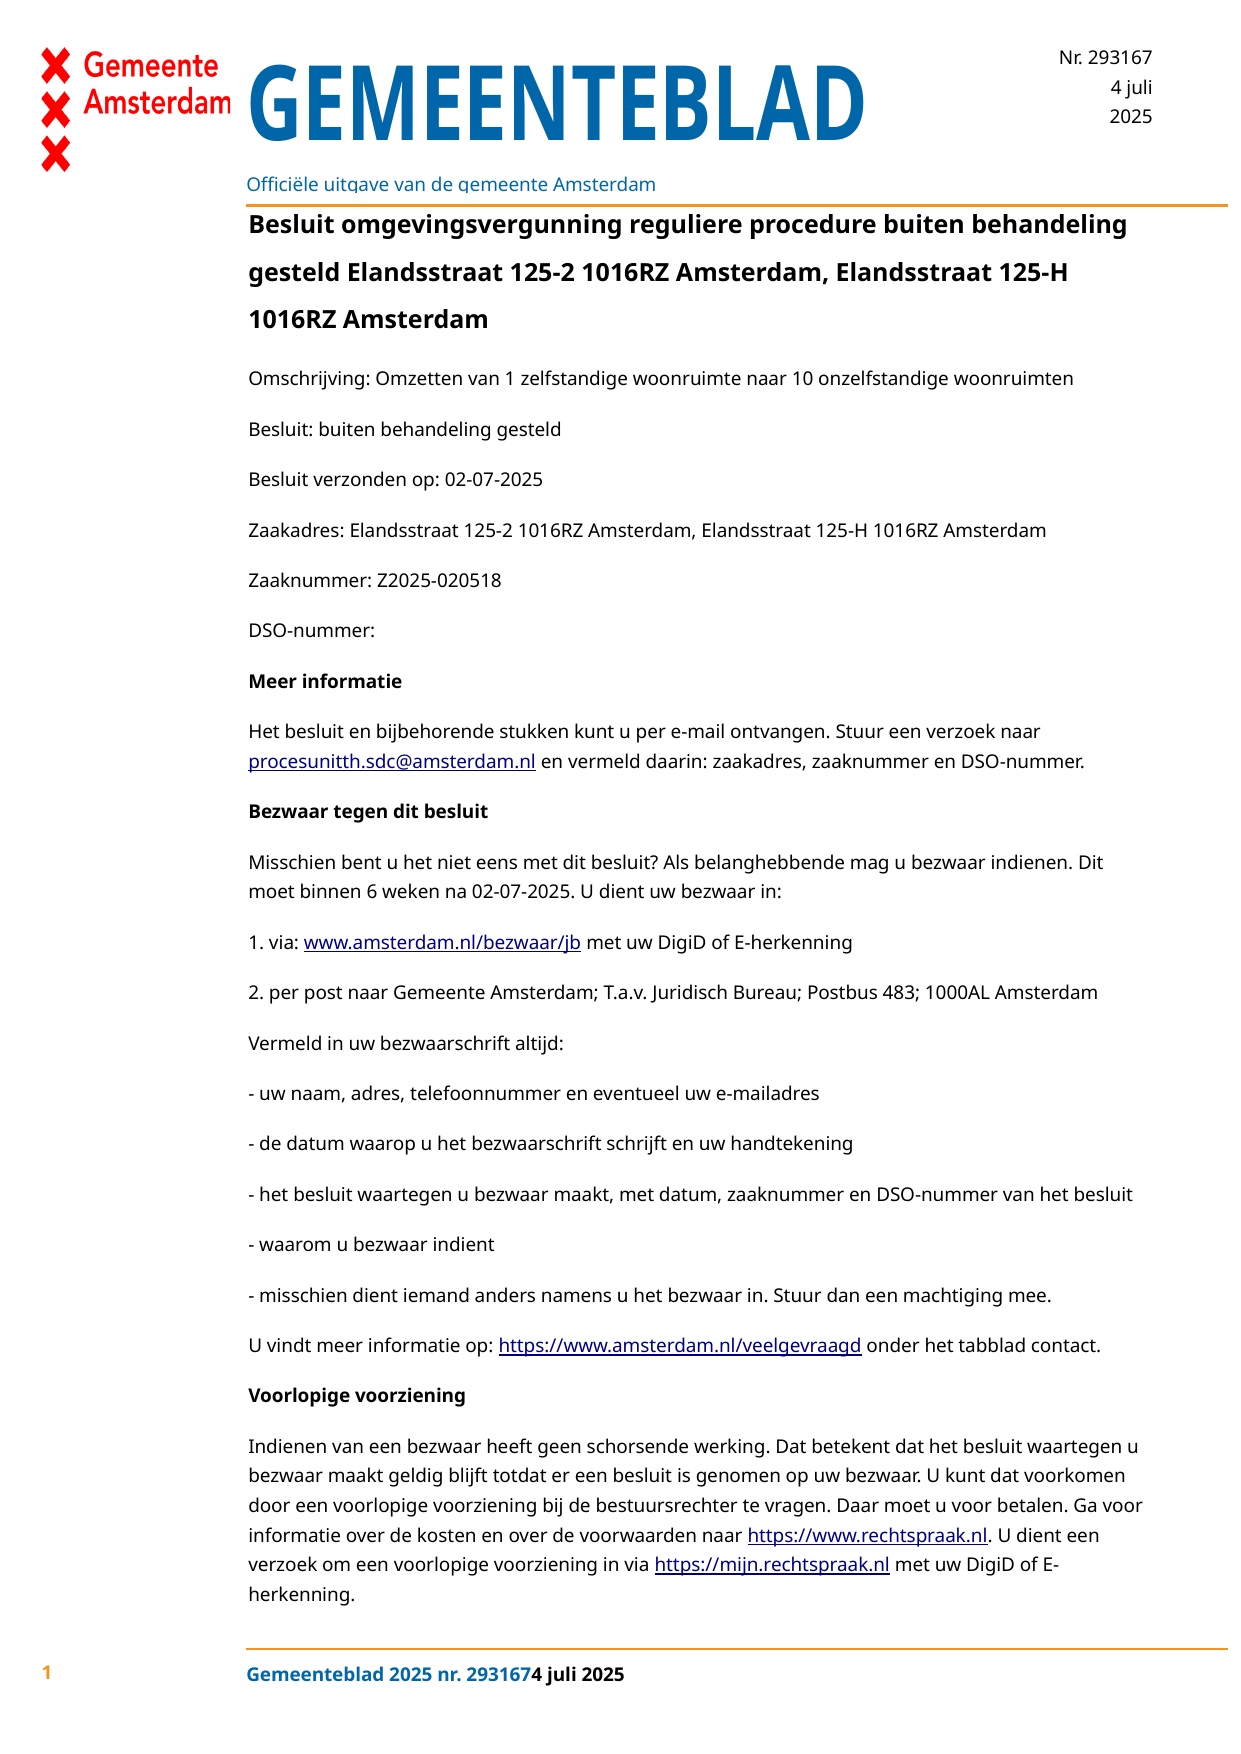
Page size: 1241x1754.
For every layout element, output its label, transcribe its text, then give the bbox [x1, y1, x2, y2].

text - het besluit waartegen u bezwaar maakt, met datum, zaaknummer en DSO-nummer van het besluit [248, 1181, 1152, 1207]
text - de datum waarop u het bezwaarschrift schrijft en uw handtekening [248, 1131, 1152, 1156]
text Besluit omgevingsvergunning reguliere procedure buiten behandeling gesteld Elandsstraat 125-2 1016RZ Amsterdam, Elandsstraat 125-H 1016RZ Amsterdam [248, 207, 1152, 336]
text - waarom u bezwaar indient [248, 1231, 1152, 1257]
picture [41, 47, 231, 172]
text DSO-nummer: [248, 618, 1152, 643]
text Voorlopige voorziening [248, 1383, 1152, 1408]
text Besluit: buiten behandeling gesteld [248, 416, 1152, 442]
text Zaaknummer: Z2025-020518 [248, 567, 1152, 593]
text Misschien bent u het niet eens met dit besluit? Als belanghebbende mag u bezwaar indienen. Dit moet binnen 6 weken na 02-07-2025. U dient uw bezwaar in: [248, 849, 1152, 904]
text - uw naam, adres, telefoonnummer en eventueel uw e-mailadres [248, 1080, 1152, 1106]
text Vermeld in uw bezwaarschrift altijd: [248, 1030, 1152, 1055]
text 2. per post naar Gemeente Amsterdam; T.a.v. Juridisch Bureau; Postbus 483; 1000AL Amsterdam [248, 979, 1152, 1005]
text Bezwaar tegen dit besluit [248, 798, 1152, 824]
text Omschrijving: Omzetten van 1 zelfstandige woonruimte naar 10 onzelfstandige woonruimten [248, 366, 1152, 391]
text Besluit verzonden op: 02-07-2025 [248, 466, 1152, 492]
text 1. via: www.amsterdam.nl/bezwaar/jb met uw DigiD of E-herkenning [248, 929, 1152, 954]
text U vindt meer informatie op: https://www.amsterdam.nl/veelgevraagd onder het tabblad contact. [248, 1332, 1152, 1358]
text Zaakadres: Elandsstraat 125-2 1016RZ Amsterdam, Elandsstraat 125-H 1016RZ Amsterdam [248, 517, 1152, 542]
text - misschien dient iemand anders namens u het bezwaar in. Stuur dan een machtiging mee. [248, 1282, 1152, 1307]
text Meer informatie [248, 668, 1152, 694]
text Indienen van een bezwaar heeft geen schorsende werking. Dat betekent dat het besluit waartegen u bezwaar maakt geldig blijft totdat er een besluit is genomen op uw bezwaar. U kunt dat voorkomen door een voorlopige voorziening bij de bestuursrechter te vragen. Daar moet u voor betalen. Ga voor informatie over de kosten en over de voorwaarden naar https://www.rechtspraak.nl. U dient een verzoek om een voorlopige voorziening in via https://mijn.rechtspraak.nl met uw DigiD of E-herkenning. [248, 1433, 1152, 1607]
text Het besluit en bijbehorende stukken kunt u per e-mail ontvangen. Stuur een verzoek naar procesunitth.sdc@amsterdam.nl en vermeld daarin: zaakadres, zaaknummer en DSO-nummer. [248, 718, 1152, 774]
